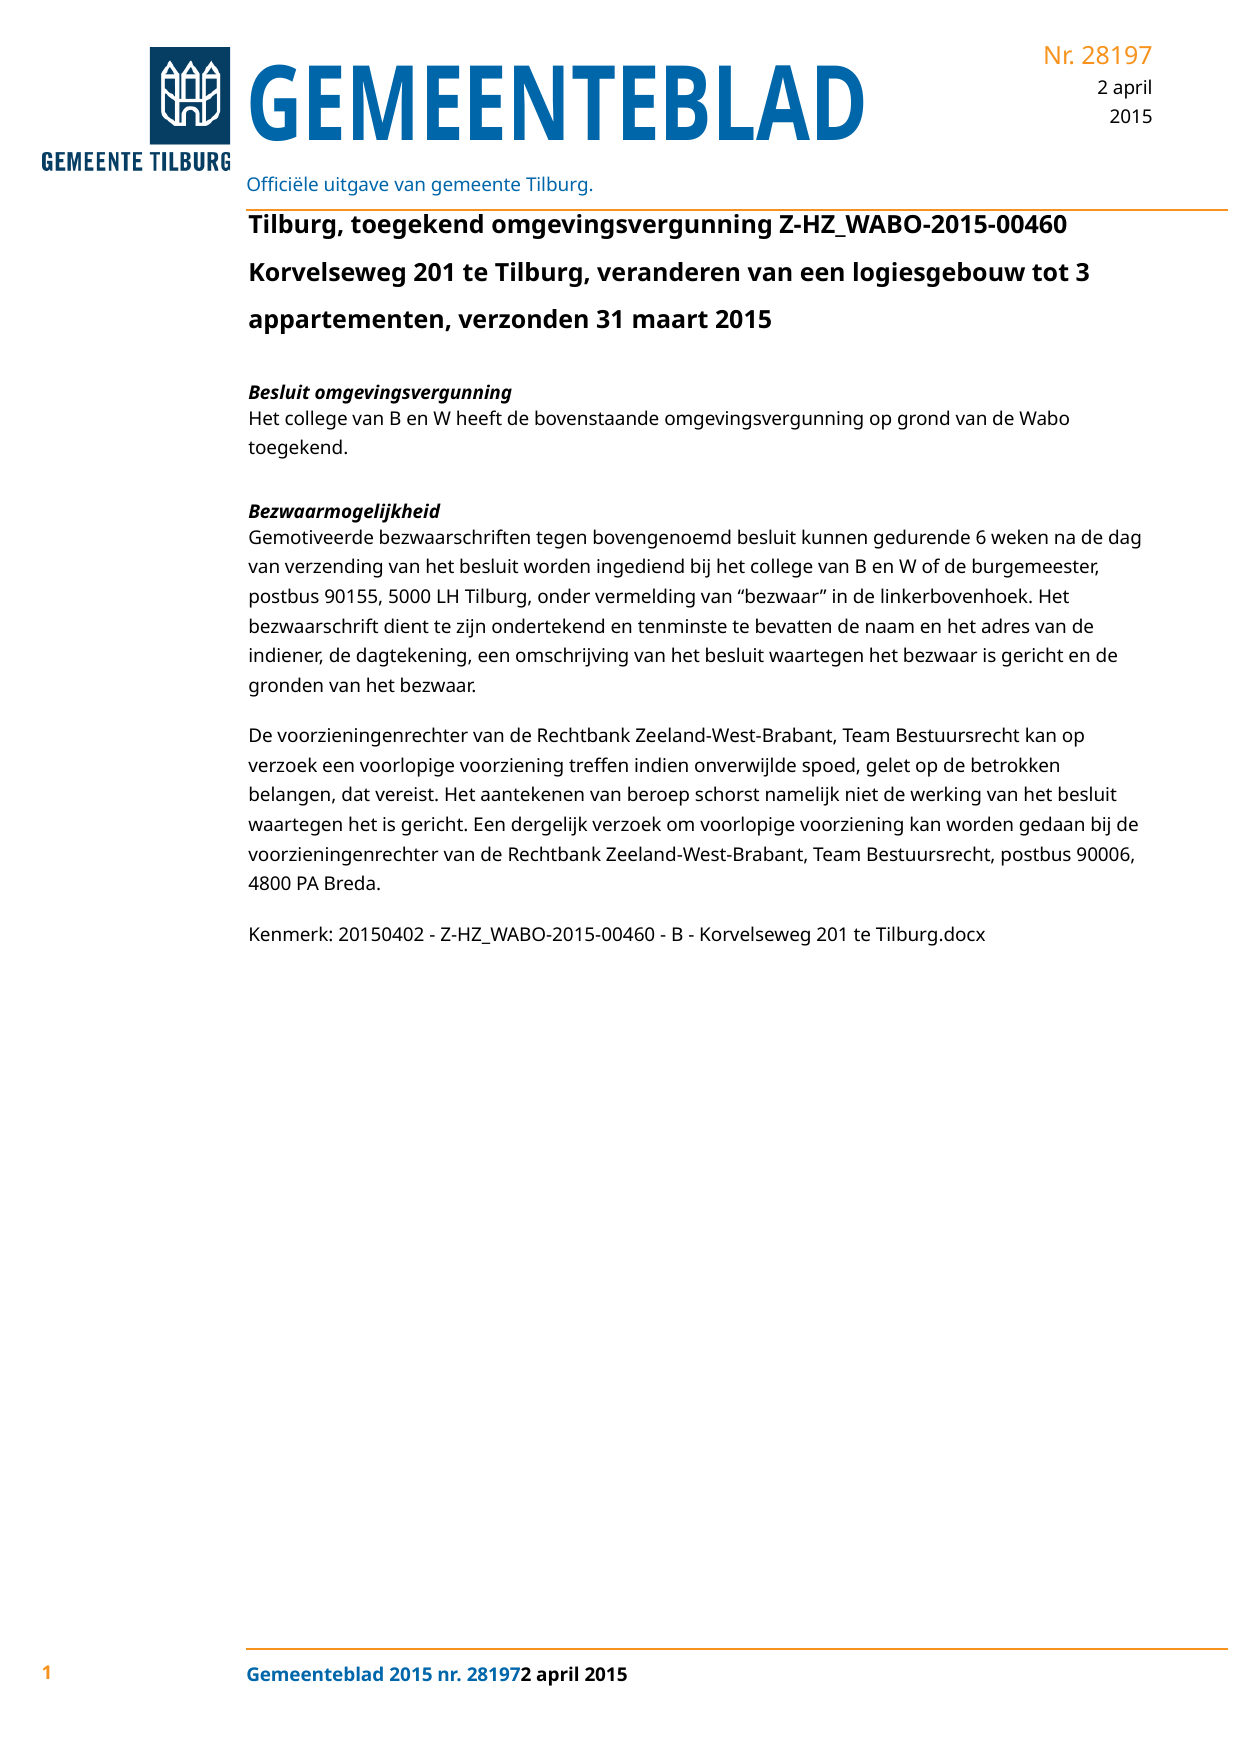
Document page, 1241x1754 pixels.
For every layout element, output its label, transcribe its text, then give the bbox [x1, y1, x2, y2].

text Tilburg, toegekend omgevingsvergunning Z-HZ_WABO-2015-00460 Korvelseweg 201 te Tilburg, veranderen van een logiesgebouw tot 3 appartementen, verzonden 31 maart 2015 [248, 211, 1152, 336]
text Kenmerk: 20150402 - Z-HZ_WABO-2015-00460 - B - Korvelseweg 201 te Tilburg.docx [248, 921, 1152, 946]
text Het college van B en W heeft de bovenstaande omgevingsvergunning op grond van de Wabo toegekend. [248, 405, 1152, 460]
picture [41, 47, 231, 172]
text Besluit omgevingsvergunning [248, 379, 1152, 405]
text Gemotiveerde bezwaarschriften tegen bovengenoemd besluit kunnen gedurende 6 weken na de dag van verzending van het besluit worden ingediend bij het college van B en W of de burgemeester, postbus 90155, 5000 LH Tilburg, onder vermelding van “bezwaar” in de linkerbovenhoek. Het bezwaarschrift dient te zijn ondertekend en tenminste te bevatten de naam en het adres van de indiener, de dagtekening, een omschrijving van het besluit waartegen het bezwaar is gericht en de gronden van het bezwaar. [248, 524, 1152, 698]
text De voorzieningenrechter van de Rechtbank Zeeland-West-Brabant, Team Bestuursrecht kan op verzoek een voorlopige voorziening treffen indien onverwijlde spoed, gelet op de betrokken belangen, dat vereist. Het aantekenen van beroep schorst namelijk niet de werking van het besluit waartegen het is gericht. Een dergelijk verzoek om voorlopige voorziening kan worden gedaan bij de voorzieningenrechter van de Rechtbank Zeeland-West-Brabant, Team Bestuursrecht, postbus 90006, 4800 PA Breda. [248, 722, 1152, 896]
text Bezwaarmogelijkheid [248, 498, 1152, 524]
